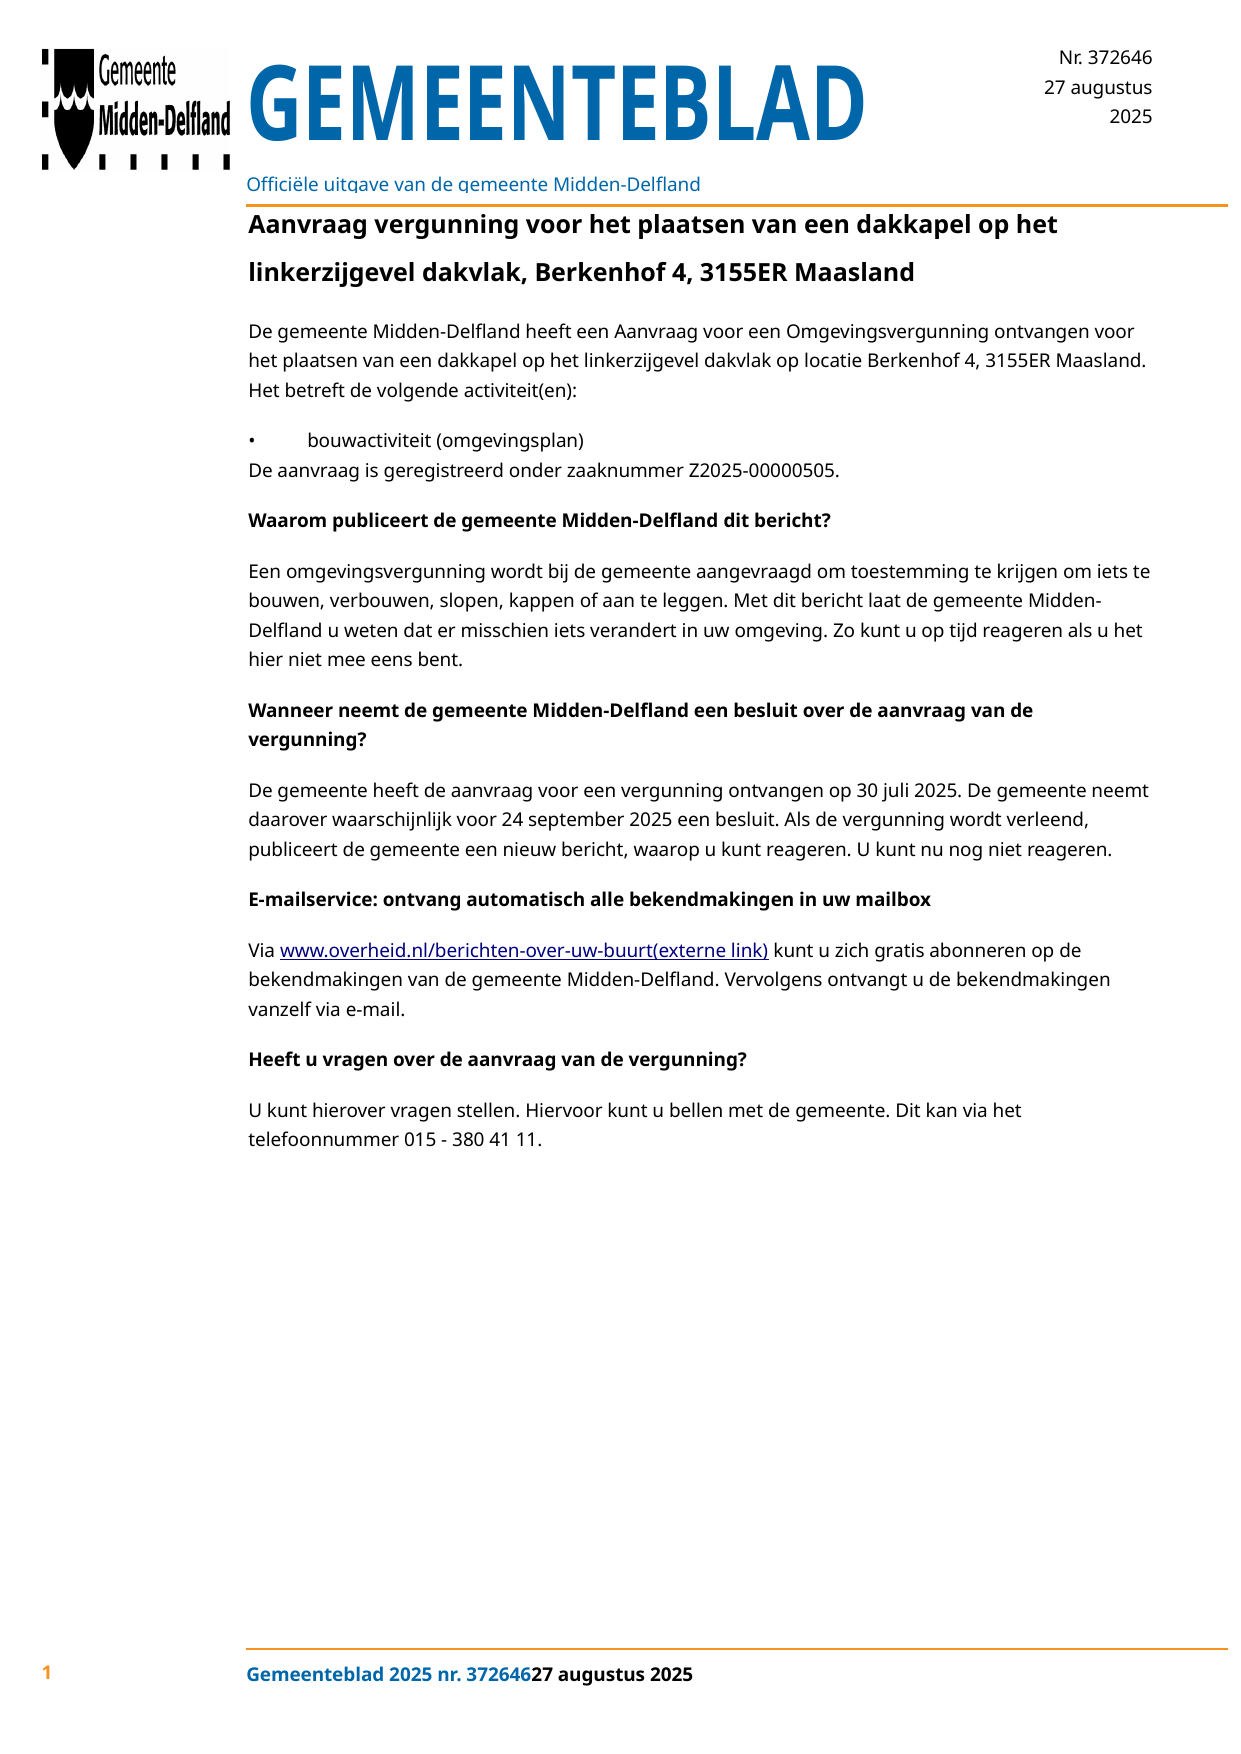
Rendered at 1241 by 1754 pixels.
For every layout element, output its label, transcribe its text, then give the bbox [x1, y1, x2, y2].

text De aanvraag is geregistreerd onder zaaknummer Z2025-00000505. [248, 457, 1152, 483]
text De gemeente heeft de aanvraag voor een vergunning ontvangen op 30 juli 2025. De gemeente neemt daarover waarschijnlijk voor 24 september 2025 een besluit. Als de vergunning wordt verleend, publiceert de gemeente een nieuw bericht, waarop u kunt reageren. U kunt nu nog niet reageren. [248, 777, 1152, 862]
text Heeft u vragen over de aanvraag van de vergunning? [248, 1047, 1152, 1072]
text De gemeente Midden-Delfland heeft een Aanvraag voor een Omgevingsvergunning ontvangen voor het plaatsen van een dakkapel op het linkerzijgevel dakvlak op locatie Berkenhof 4, 3155ER Maasland. Het betreft de volgende activiteit(en): [248, 318, 1152, 403]
list bouwactiviteit (omgevingsplan) [248, 427, 1152, 453]
text U kunt hierover vragen stellen. Hiervoor kunt u bellen met de gemeente. Dit kan via het telefoonnummer 015 - 380 41 11. [248, 1097, 1152, 1152]
text Via www.overheid.nl/berichten-over-uw-buurt(externe link) kunt u zich gratis abonneren op de bekendmakingen van de gemeente Midden-Delfland. Vervolgens ontvangt u de bekendmakingen vanzelf via e-mail. [248, 937, 1152, 1022]
text Een omgevingsvergunning wordt bij de gemeente aangevraagd om toestemming te krijgen om iets te bouwen, verbouwen, slopen, kappen of aan te leggen. Met dit bericht laat de gemeente Midden-Delfland u weten dat er misschien iets verandert in uw omgeving. Zo kunt u op tijd reageren als u het hier niet mee eens bent. [248, 558, 1152, 672]
text Wanneer neemt de gemeente Midden-Delfland een besluit over de aanvraag van de vergunning? [248, 697, 1152, 752]
text Aanvraag vergunning voor het plaatsen van een dakkapel op het linkerzijgevel dakvlak, Berkenhof 4, 3155ER Maasland [248, 207, 1152, 288]
text Waarom publiceert de gemeente Midden-Delfland dit bericht? [248, 507, 1152, 533]
text E-mailservice: ontvang automatisch alle bekendmakingen in uw mailbox [248, 887, 1152, 912]
picture [41, 47, 231, 172]
